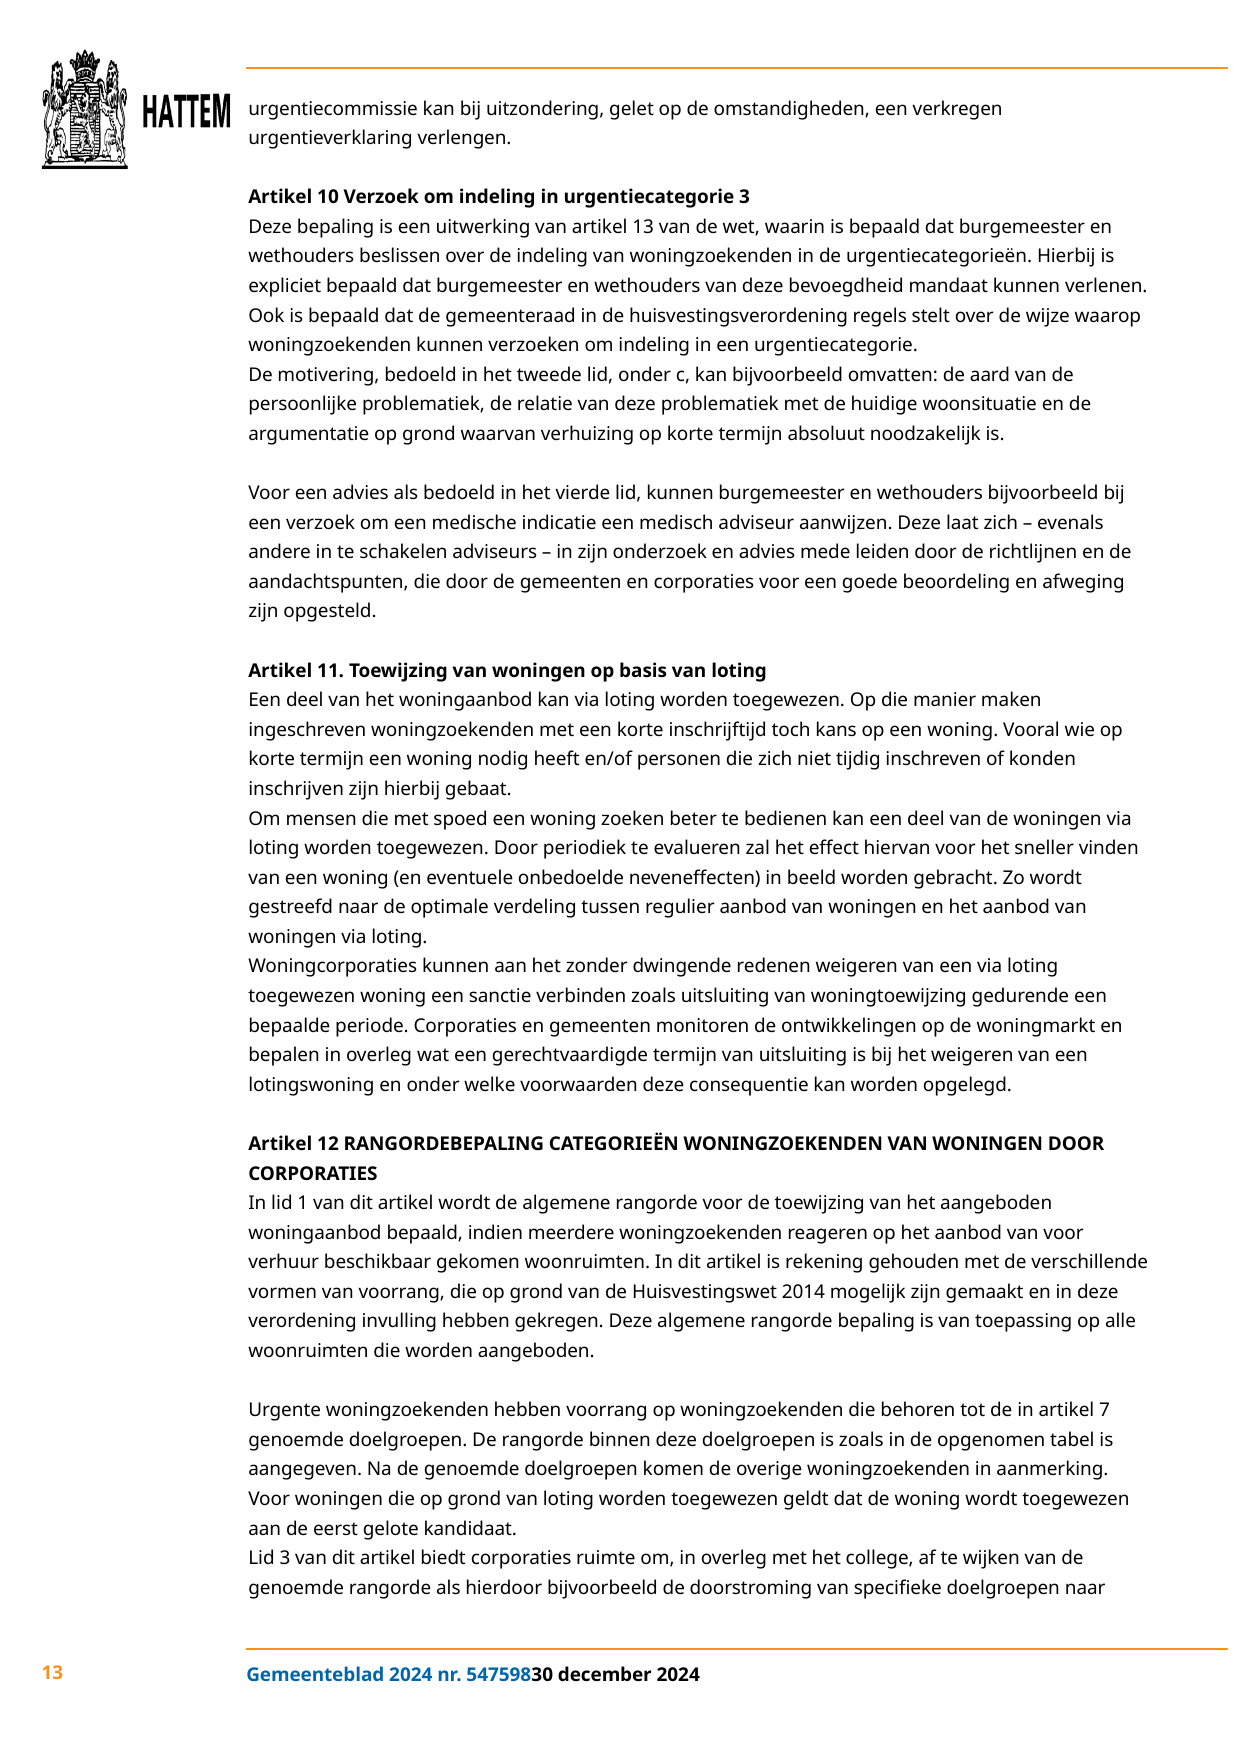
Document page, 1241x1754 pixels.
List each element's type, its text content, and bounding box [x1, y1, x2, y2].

text De motivering, bedoeld in het tweede lid, onder c, kan bijvoorbeeld omvatten: de aard van de persoonlijke problematiek, de relatie van deze problematiek met de huidige woonsituatie en de argumentatie op grond waarvan verhuizing op korte termijn absoluut noodzakelijk is. [248, 361, 1152, 446]
text Om mensen die met spoed een woning zoeken beter te bedienen kan een deel van de woningen via loting worden toegewezen. Door periodiek te evalueren zal het effect hiervan voor het sneller vinden van een woning (en eventuele onbedoelde neveneffecten) in beeld worden gebracht. Zo wordt gestreefd naar de optimale verdeling tussen regulier aanbod van woningen en het aanbod van woningen via loting. [248, 805, 1152, 949]
text Woningcorporaties kunnen aan het zonder dwingende redenen weigeren van een via loting toegewezen woning een sanctie verbinden zoals uitsluiting van woningtoewijzing gedurende een bepaalde periode. Corporaties en gemeenten monitoren de ontwikkelingen op de woningmarkt en bepalen in overleg wat een gerechtvaardigde termijn van uitsluiting is bij het weigeren van een lotingswoning en onder welke voorwaarden deze consequentie kan worden opgelegd. [248, 953, 1152, 1097]
text Artikel 11. Toewijzing van woningen op basis van loting [248, 657, 1152, 683]
text Deze bepaling is een uitwerking van artikel 13 van de wet, waarin is bepaald dat burgemeester en wethouders beslissen over de indeling van woningzoekenden in de urgentiecategorieën. Hierbij is expliciet bepaald dat burgemeester en wethouders van deze bevoegdheid mandaat kunnen verlenen. Ook is bepaald dat de gemeenteraad in de huisvestingsverordening regels stelt over de wijze waarop woningzoekenden kunnen verzoeken om indeling in een urgentiecategorie. [248, 213, 1152, 357]
picture [41, 47, 231, 172]
text Artikel 12 RANGORDEBEPALING CATEGORIEËN WONINGZOEKENDEN VAN WONINGEN DOOR CORPORATIES [248, 1130, 1152, 1186]
text Urgente woningzoekenden hebben voorrang op woningzoekenden die behoren tot de in artikel 7 genoemde doelgroepen. De rangorde binnen deze doelgroepen is zoals in de opgenomen tabel is aangegeven. Na de genoemde doelgroepen komen de overige woningzoekenden in aanmerking. Voor woningen die op grond van loting worden toegewezen geldt dat de woning wordt toegewezen aan de eerst gelote kandidaat. [248, 1396, 1152, 1541]
text Artikel 10 Verzoek om indeling in urgentiecategorie 3 [248, 183, 1152, 209]
text Een deel van het woningaanbod kan via loting worden toegewezen. Op die manier maken ingeschreven woningzoekenden met een korte inschrijftijd toch kans op een woning. Vooral wie op korte termijn een woning nodig heeft en/of personen die zich niet tijdig inschreven of konden inschrijven zijn hierbij gebaat. [248, 686, 1152, 801]
text urgentiecommissie kan bij uitzondering, gelet op de omstandigheden, een verkregen urgentieverklaring verlengen. [248, 95, 1152, 150]
text Lid 3 van dit artikel biedt corporaties ruimte om, in overleg met het college, af te wijken van de genoemde rangorde als hierdoor bijvoorbeeld de doorstroming van specifieke doelgroepen naar [248, 1544, 1152, 1600]
text In lid 1 van dit artikel wordt de algemene rangorde voor de toewijzing van het aangeboden woningaanbod bepaald, indien meerdere woningzoekenden reageren op het aanbod van voor verhuur beschikbaar gekomen woonruimten. In dit artikel is rekening gehouden met de verschillende vormen van voorrang, die op grond van de Huisvestingswet 2014 mogelijk zijn gemaakt en in deze verordening invulling hebben gekregen. Deze algemene rangorde bepaling is van toepassing op alle woonruimten die worden aangeboden. [248, 1189, 1152, 1363]
text Voor een advies als bedoeld in het vierde lid, kunnen burgemeester en wethouders bijvoorbeeld bij een verzoek om een medische indicatie een medisch adviseur aanwijzen. Deze laat zich – evenals andere in te schakelen adviseurs – in zijn onderzoek en advies mede leiden door de richtlijnen en de aandachtspunten, die door de gemeenten en corporaties voor een goede beoordeling en afweging zijn opgesteld. [248, 479, 1152, 623]
